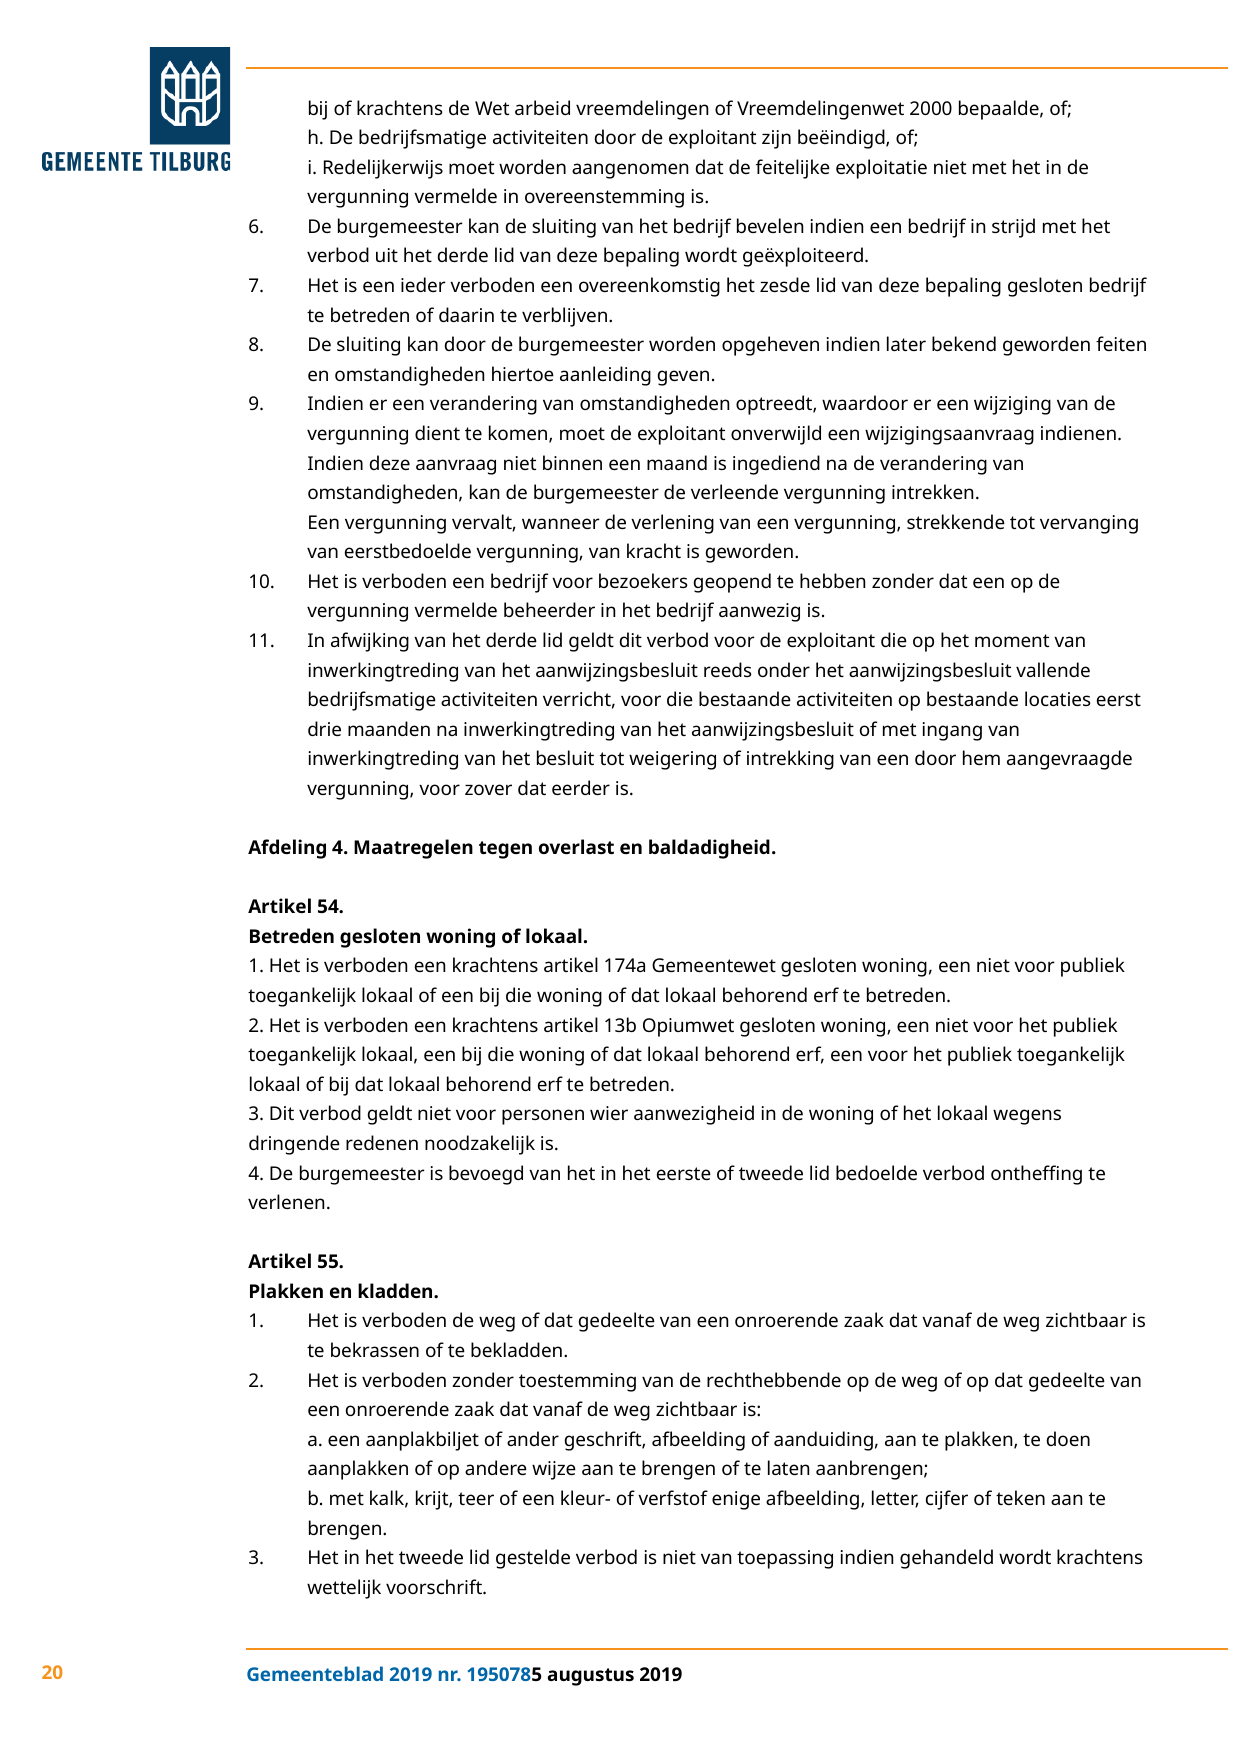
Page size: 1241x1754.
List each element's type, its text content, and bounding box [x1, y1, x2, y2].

list h. De bedrijfsmatige activiteiten door de exploitant zijn beëindigd, of; [248, 124, 1152, 150]
list De sluiting kan door de burgemeester worden opgeheven indien later bekend geworden feiten en omstandigheden hiertoe aanleiding geven. [248, 331, 1152, 387]
text 1. Het is verboden een krachtens artikel 174a Gemeentewet gesloten woning, een niet voor publiek toegankelijk lokaal of een bij die woning of dat lokaal behorend erf te betreden. [248, 953, 1152, 1008]
picture [41, 47, 231, 172]
list Indien deze aanvraag niet binnen een maand is ingediend na de verandering van omstandigheden, kan de burgemeester de verleende vergunning intrekken. [248, 450, 1152, 505]
list De burgemeester kan de sluiting van het bedrijf bevelen indien een bedrijf in strijd met het verbod uit het derde lid van deze bepaling wordt geëxploiteerd. [248, 213, 1152, 268]
list Het is verboden een bedrijf voor bezoekers geopend te hebben zonder dat een op de vergunning vermelde beheerder in het bedrijf aanwezig is. [248, 568, 1152, 623]
list In afwijking van het derde lid geldt dit verbod voor de exploitant die op het moment van inwerkingtreding van het aanwijzingsbesluit reeds onder het aanwijzingsbesluit vallende bedrijfsmatige activiteiten verricht, voor die bestaande activiteiten op bestaande locaties eerst drie maanden na inwerkingtreding van het aanwijzingsbesluit of met ingang van inwerkingtreding van het besluit tot weigering of intrekking van een door hem aangevraagde vergunning, voor zover dat eerder is. [248, 627, 1152, 801]
list Het in het tweede lid gestelde verbod is niet van toepassing indien gehandeld wordt krachtens wettelijk voorschrift. [248, 1544, 1152, 1600]
list bij of krachtens de Wet arbeid vreemdelingen of Vreemdelingenwet 2000 bepaalde, of; [248, 95, 1152, 121]
list i. Redelijkerwijs moet worden aangenomen dat de feitelijke exploitatie niet met het in de vergunning vermelde in overeenstemming is. [248, 154, 1152, 209]
list Het is verboden de weg of dat gedeelte van een onroerende zaak dat vanaf de weg zichtbaar is te bekrassen of te bekladden. [248, 1308, 1152, 1363]
list Indien er een verandering van omstandigheden optreedt, waardoor er een wijziging van de vergunning dient te komen, moet de exploitant onverwijld een wijzigingsaanvraag indienen. [248, 391, 1152, 446]
text 3. Dit verbod geldt niet voor personen wier aanwezigheid in de woning of het lokaal wegens dringende redenen noodzakelijk is. [248, 1101, 1152, 1156]
text Betreden gesloten woning of lokaal. [248, 923, 1152, 949]
text 4. De burgemeester is bevoegd van het in het eerste of tweede lid bedoelde verbod ontheffing te verlenen. [248, 1160, 1152, 1215]
text Afdeling 4. Maatregelen tegen overlast en baldadigheid. [248, 834, 1152, 860]
list Het is een ieder verboden een overeenkomstig het zesde lid van deze bepaling gesloten bedrijf te betreden of daarin te verblijven. [248, 272, 1152, 328]
text 2. Het is verboden een krachtens artikel 13b Opiumwet gesloten woning, een niet voor het publiek toegankelijk lokaal, een bij die woning of dat lokaal behorend erf, een voor het publiek toegankelijk lokaal of bij dat lokaal behorend erf te betreden. [248, 1012, 1152, 1097]
list b. met kalk, krijt, teer of een kleur- of verfstof enige afbeelding, letter, cijfer of teken aan te brengen. [248, 1485, 1152, 1541]
list Het is verboden zonder toestemming van de rechthebbende op de weg of op dat gedeelte van een onroerende zaak dat vanaf de weg zichtbaar is: [248, 1367, 1152, 1422]
text Artikel 55. [248, 1248, 1152, 1274]
text Artikel 54. [248, 893, 1152, 919]
text Plakken en kladden. [248, 1278, 1152, 1304]
list Een vergunning vervalt, wanneer de verlening van een vergunning, strekkende tot vervanging van eerstbedoelde vergunning, van kracht is geworden. [248, 509, 1152, 564]
list a. een aanplakbiljet of ander geschrift, afbeelding of aanduiding, aan te plakken, te doen aanplakken of op andere wijze aan te brengen of te laten aanbrengen; [248, 1426, 1152, 1481]
